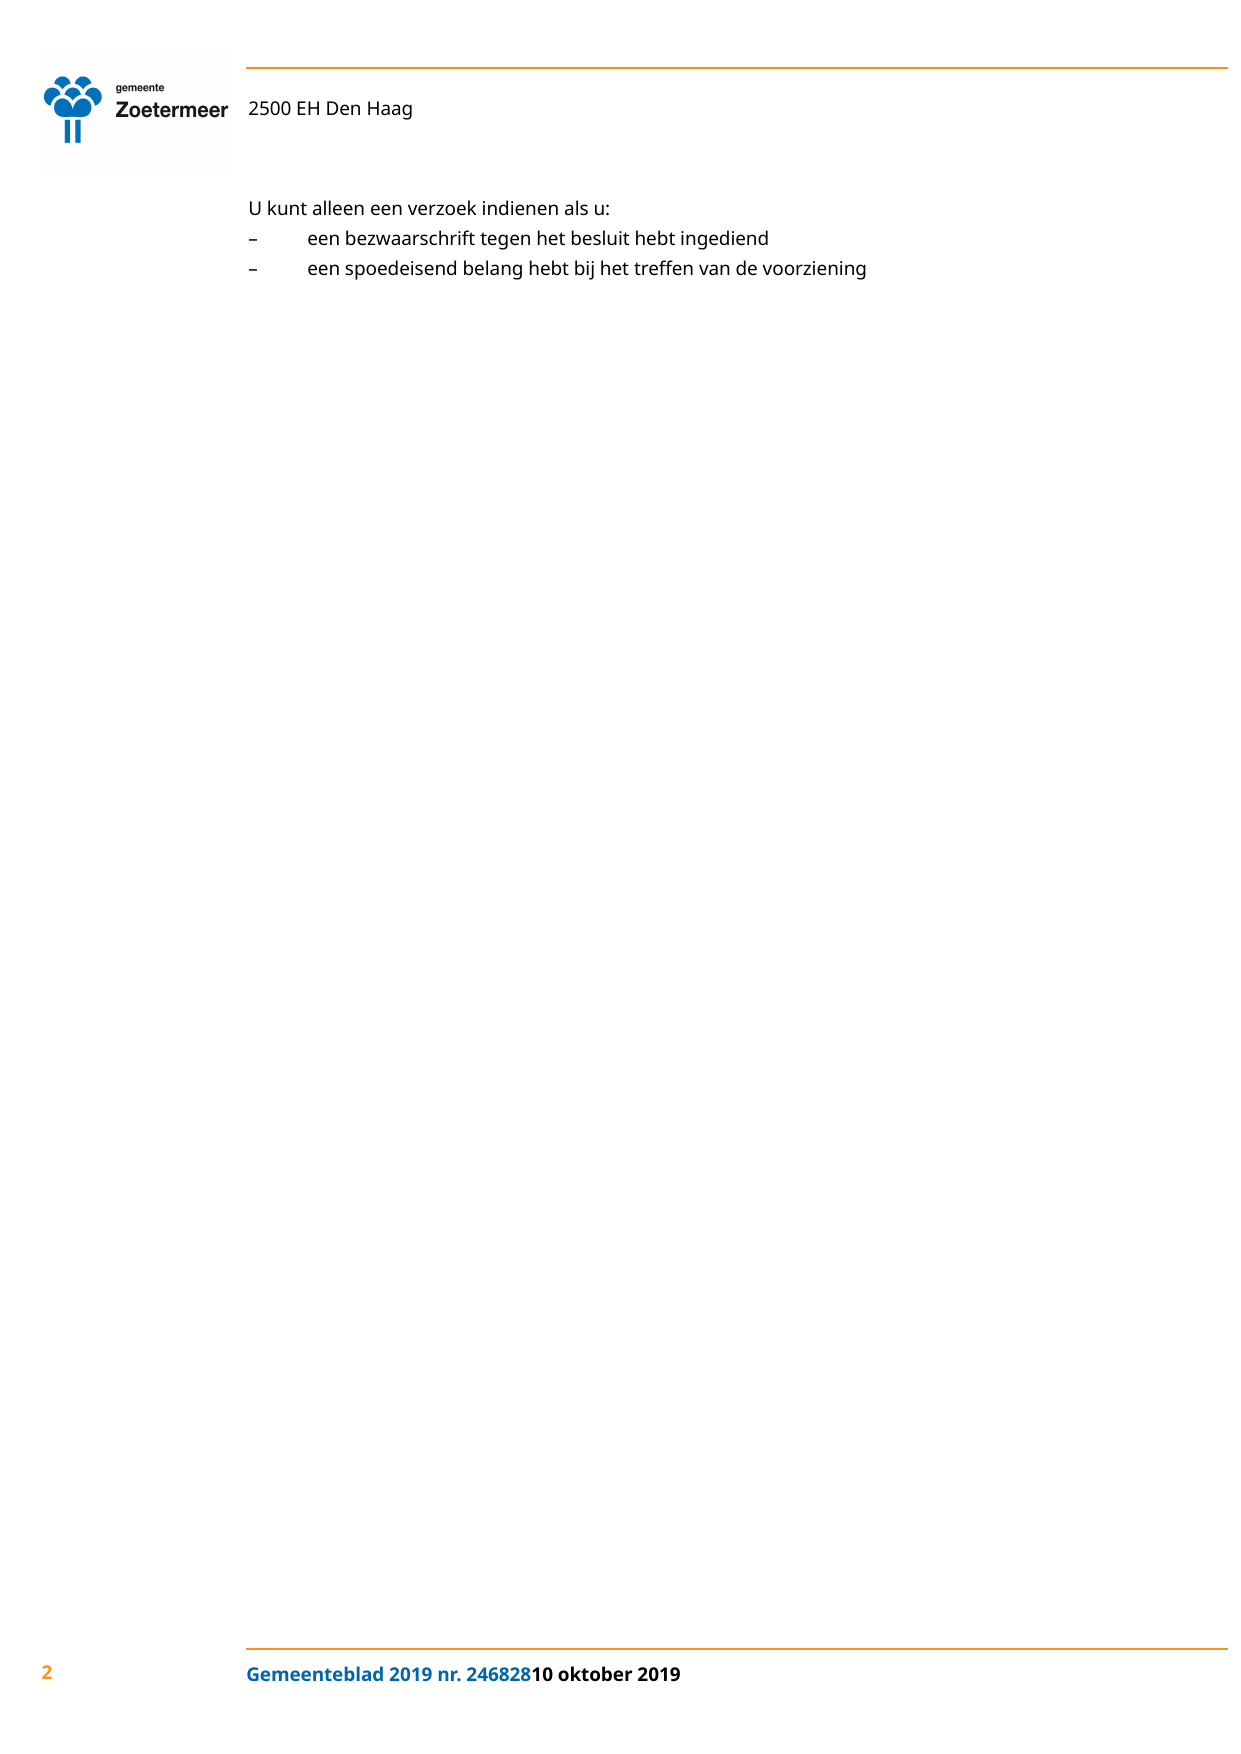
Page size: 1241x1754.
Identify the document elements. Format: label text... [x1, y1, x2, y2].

text U kunt alleen een verzoek indienen als u: [248, 196, 1152, 221]
text 2500 EH Den Haag [248, 95, 1152, 121]
list een spoedeisend belang hebt bij het treffen van de voorziening [248, 255, 1152, 281]
list een bezwaarschrift tegen het besluit hebt ingediend [248, 225, 1152, 251]
picture [41, 47, 231, 172]
